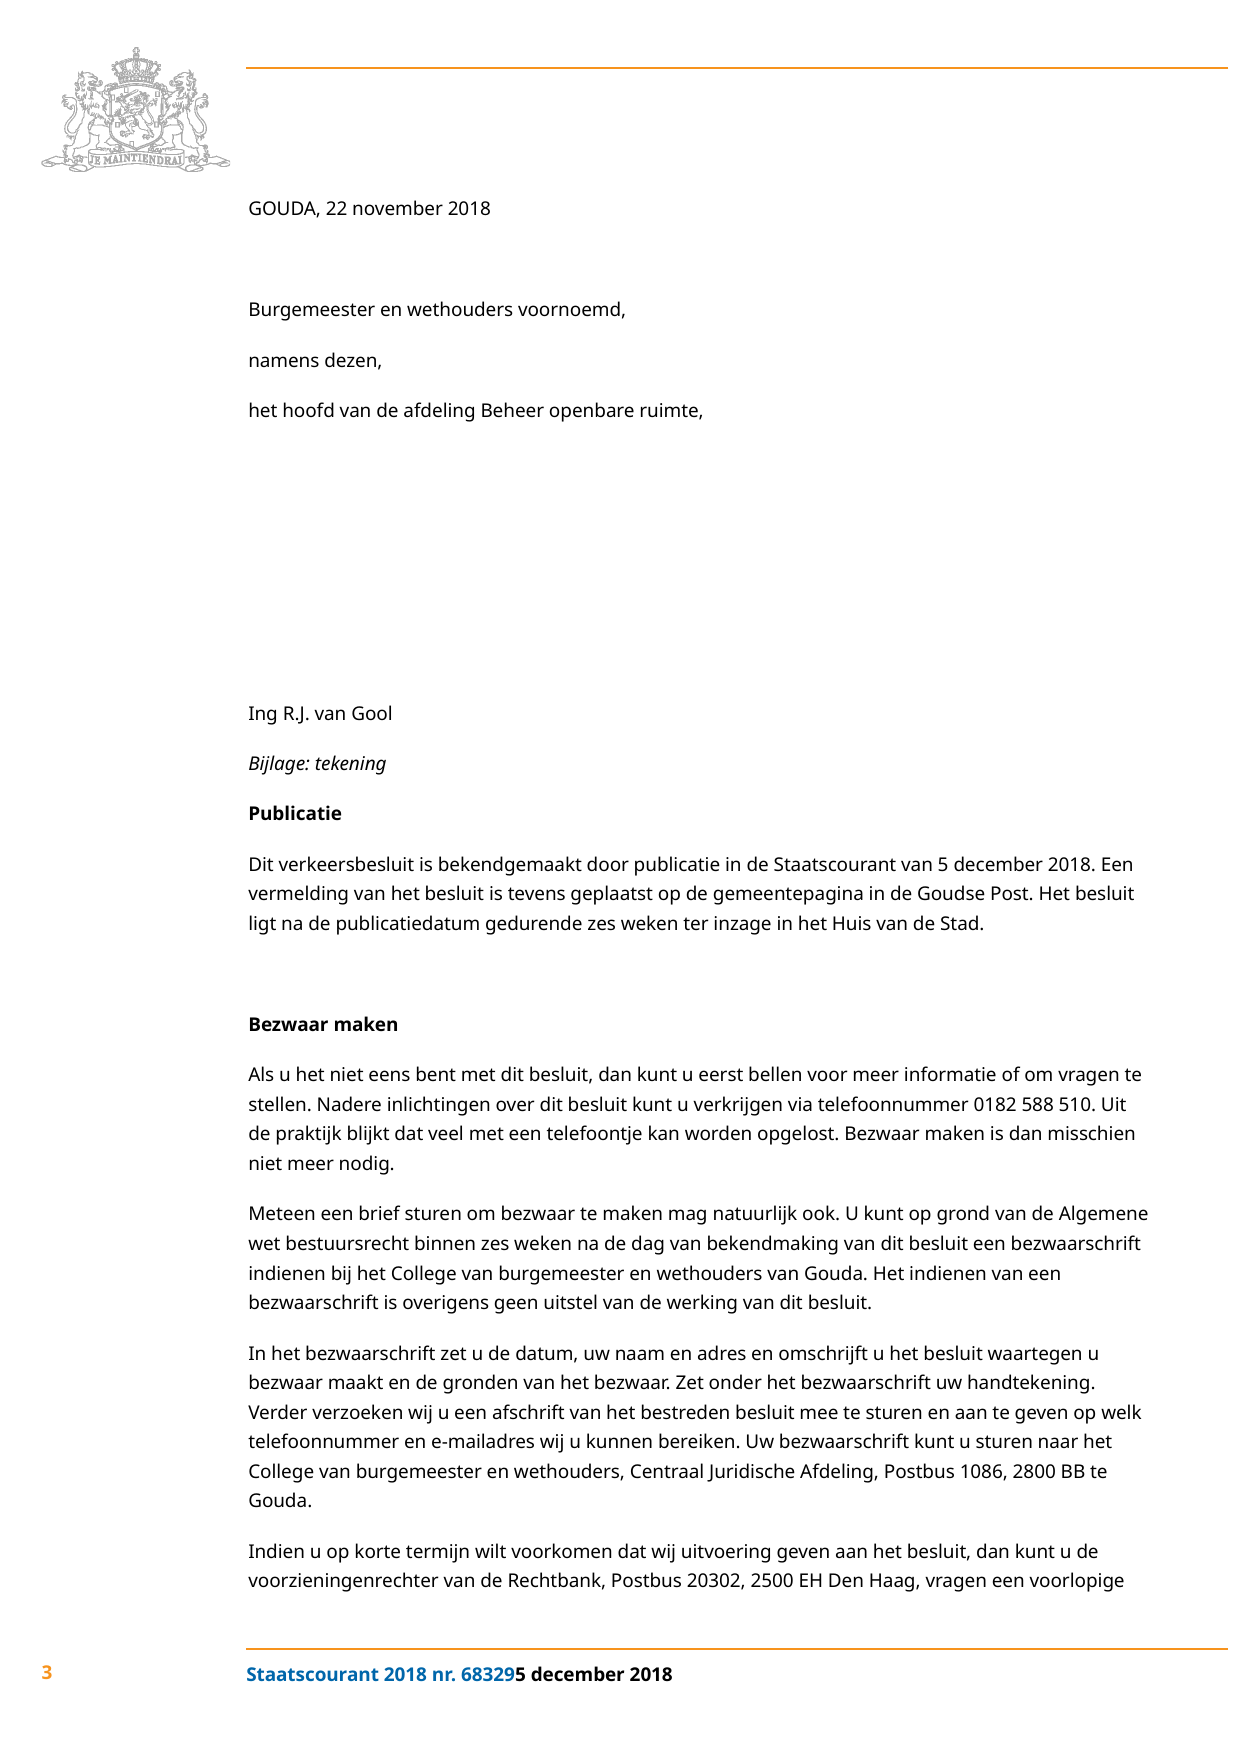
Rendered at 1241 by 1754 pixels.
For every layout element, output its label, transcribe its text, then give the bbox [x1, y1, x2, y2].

text Als u het niet eens bent met dit besluit, dan kunt u eerst bellen voor meer informatie of om vragen te stellen. Nadere inlichtingen over dit besluit kunt u verkrijgen via telefoonnummer 0182 588 510. Uit de praktijk blijkt dat veel met een telefoontje kan worden opgelost. Bezwaar maken is dan misschien niet meer nodig. [248, 1061, 1152, 1176]
text Bijlage: tekening [248, 750, 1152, 776]
text GOUDA, 22 november 2018 [248, 196, 1152, 221]
text Meteen een brief sturen om bezwaar te maken mag natuurlijk ook. U kunt op grond van de Algemene wet bestuursrecht binnen zes weken na de dag van bekendmaking van dit besluit een bezwaarschrift indienen bij het College van burgemeester en wethouders van Gouda. Het indienen van een bezwaarschrift is overigens geen uitstel van de werking van dit besluit. [248, 1201, 1152, 1315]
text Publicatie [248, 801, 1152, 826]
text Burgemeester en wethouders voornoemd, [248, 296, 1152, 322]
text Ing R.J. van Gool [248, 700, 1152, 726]
text In het bezwaarschrift zet u de datum, uw naam en adres en omschrijft u het besluit waartegen u bezwaar maakt en de gronden van het bezwaar. Zet onder het bezwaarschrift uw handtekening. Verder verzoeken wij u een afschrift van het bestreden besluit mee te sturen en aan te geven op welk telefoonnummer en e-mailadres wij u kunnen bereiken. Uw bezwaarschrift kunt u sturen naar het College van burgemeester en wethouders, Centraal Juridische Afdeling, Postbus 1086, 2800 BB te Gouda. [248, 1340, 1152, 1513]
picture [41, 47, 231, 172]
text Bezwaar maken [248, 1011, 1152, 1037]
text Dit verkeersbesluit is bekendgemaakt door publicatie in de Staatscourant van 5 december 2018. Een vermelding van het besluit is tevens geplaatst op de gemeentepagina in de Goudse Post. Het besluit ligt na de publicatiedatum gedurende zes weken ter inzage in het Huis van de Stad. [248, 851, 1152, 936]
text Indien u op korte termijn wilt voorkomen dat wij uitvoering geven aan het besluit, dan kunt u de voorzieningenrechter van de Rechtbank, Postbus 20302, 2500 EH Den Haag, vragen een voorlopige [248, 1538, 1152, 1593]
text namens dezen, [248, 347, 1152, 373]
text het hoofd van de afdeling Beheer openbare ruimte, [248, 397, 1152, 423]
